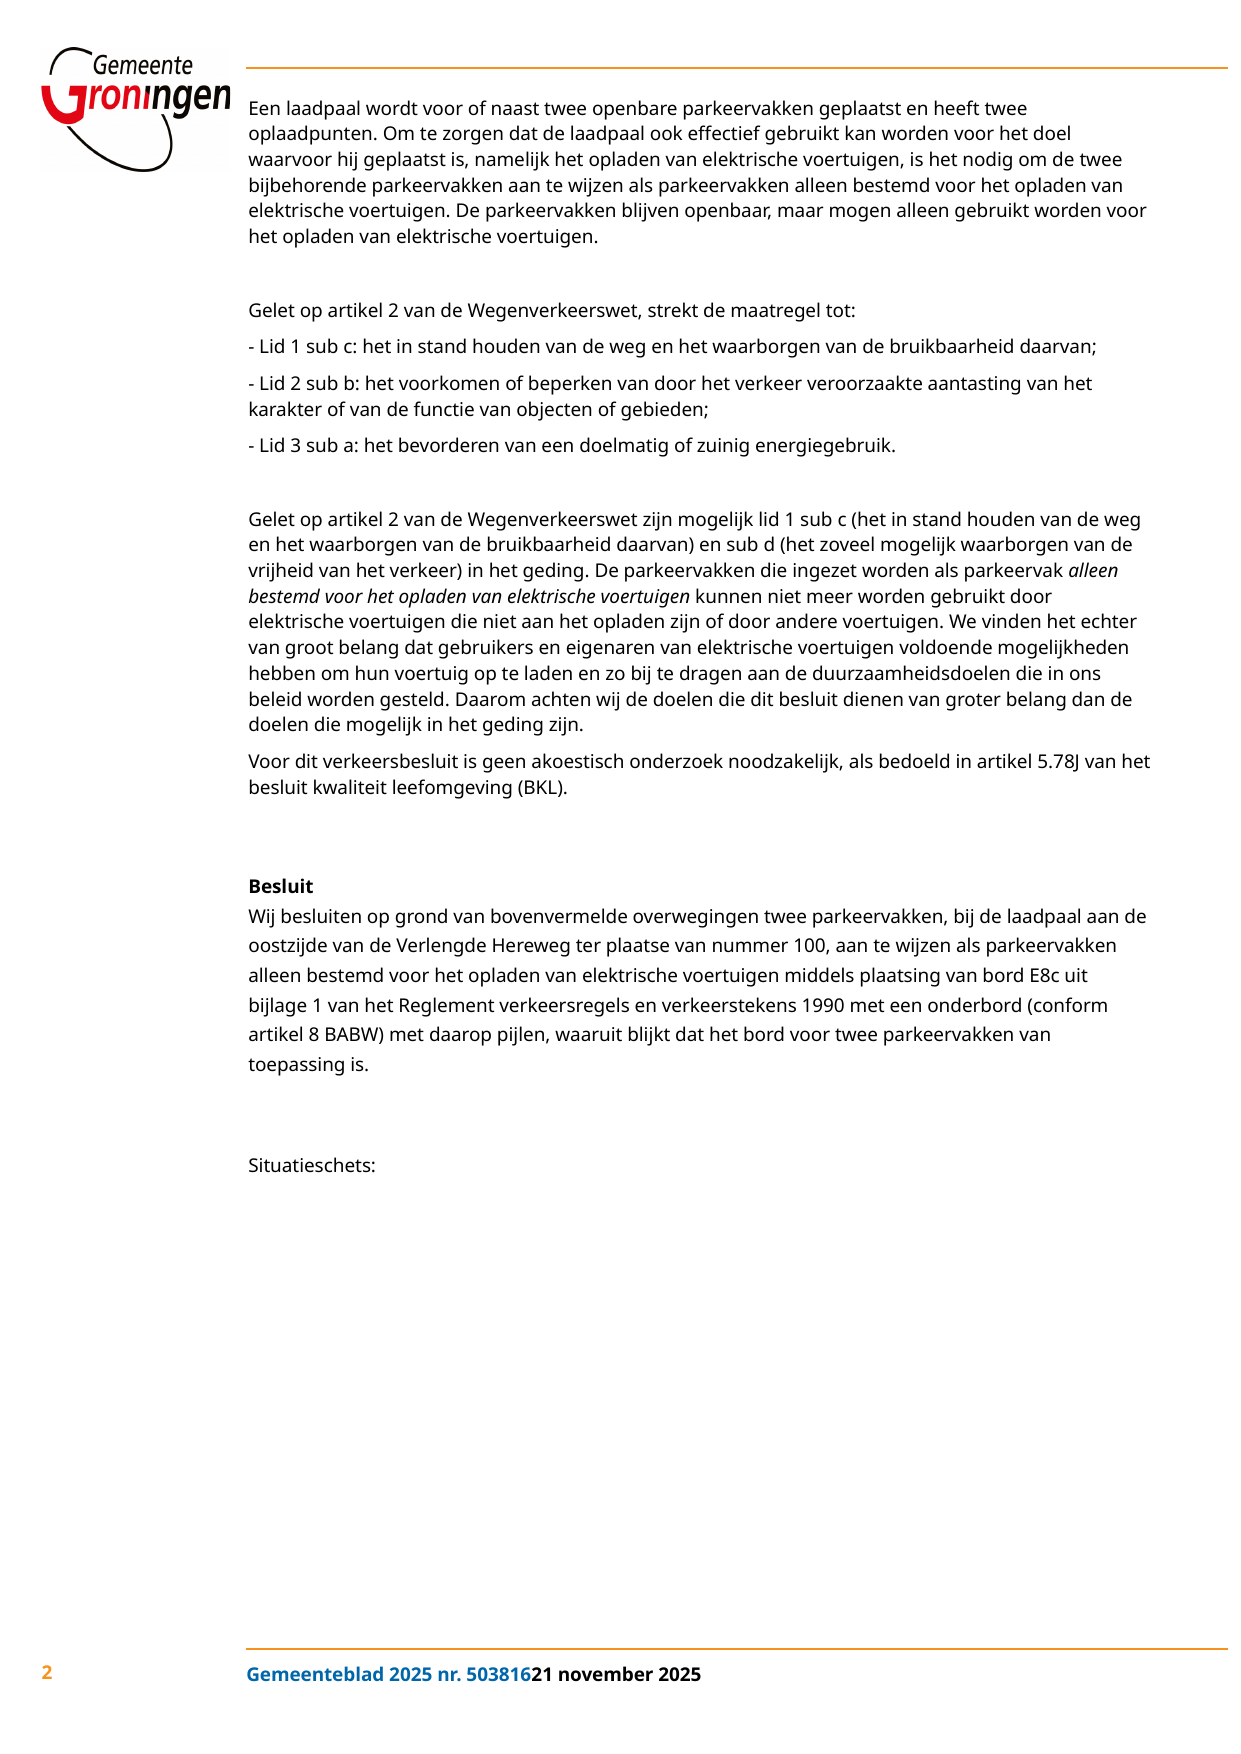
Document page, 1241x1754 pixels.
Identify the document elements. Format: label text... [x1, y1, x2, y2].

text Wij besluiten op grond van bovenvermelde overwegingen twee parkeervakken, bij de laadpaal aan de oostzijde van de Verlengde Hereweg ter plaatse van nummer 100, aan te wijzen als parkeervakken alleen bestemd voor het opladen van elektrische voertuigen middels plaatsing van bord E8c uit bijlage 1 van het Reglement verkeersregels en verkeerstekens 1990 met een onderbord (conform artikel 8 BABW) met daarop pijlen, waaruit blijkt dat het bord voor twee parkeervakken van toepassing is. [248, 903, 1152, 1077]
text Situatieschets: [248, 1152, 1152, 1177]
text - Lid 3 sub a: het bevorderen van een doelmatig of zuinig energiegebruik. [248, 432, 1152, 458]
text Een laadpaal wordt voor of naast twee openbare parkeervakken geplaatst en heeft twee oplaadpunten. Om te zorgen dat de laadpaal ook effectief gebruikt kan worden voor het doel waarvoor hij geplaatst is, namelijk het opladen van elektrische voertuigen, is het nodig om de twee bijbehorende parkeervakken aan te wijzen als parkeervakken alleen bestemd voor het opladen van elektrische voertuigen. De parkeervakken blijven openbaar, maar mogen alleen gebruikt worden voor het opladen van elektrische voertuigen. [248, 95, 1152, 249]
picture [41, 47, 231, 172]
text - Lid 1 sub c: het in stand houden van de weg en het waarborgen van de bruikbaarheid daarvan; [248, 333, 1152, 359]
text Voor dit verkeersbesluit is geen akoestisch onderzoek noodzakelijk, als bedoeld in artikel 5.78J van het besluit kwaliteit leefomgeving (BKL). [248, 748, 1152, 800]
text - Lid 2 sub b: het voorkomen of beperken van door het verkeer veroorzaakte aantasting van het karakter of van de functie van objecten of gebieden; [248, 370, 1152, 422]
text Besluit [248, 873, 1152, 899]
text Gelet op artikel 2 van de Wegenverkeerswet, strekt de maatregel tot: [248, 297, 1152, 322]
text Gelet op artikel 2 van de Wegenverkeerswet zijn mogelijk lid 1 sub c (het in stand houden van de weg en het waarborgen van de bruikbaarheid daarvan) en sub d (het zoveel mogelijk waarborgen van de vrijheid van het verkeer) in het geding. De parkeervakken die ingezet worden als parkeervak alleen bestemd voor het opladen van elektrische voertuigen kunnen niet meer worden gebruikt door elektrische voertuigen die niet aan het opladen zijn of door andere voertuigen. We vinden het echter van groot belang dat gebruikers en eigenaren van elektrische voertuigen voldoende mogelijkheden hebben om hun voertuig op te laden en zo bij te dragen aan de duurzaamheidsdoelen die in ons beleid worden gesteld. Daarom achten wij de doelen die dit besluit dienen van groter belang dan de doelen die mogelijk in het geding zijn. [248, 506, 1152, 737]
